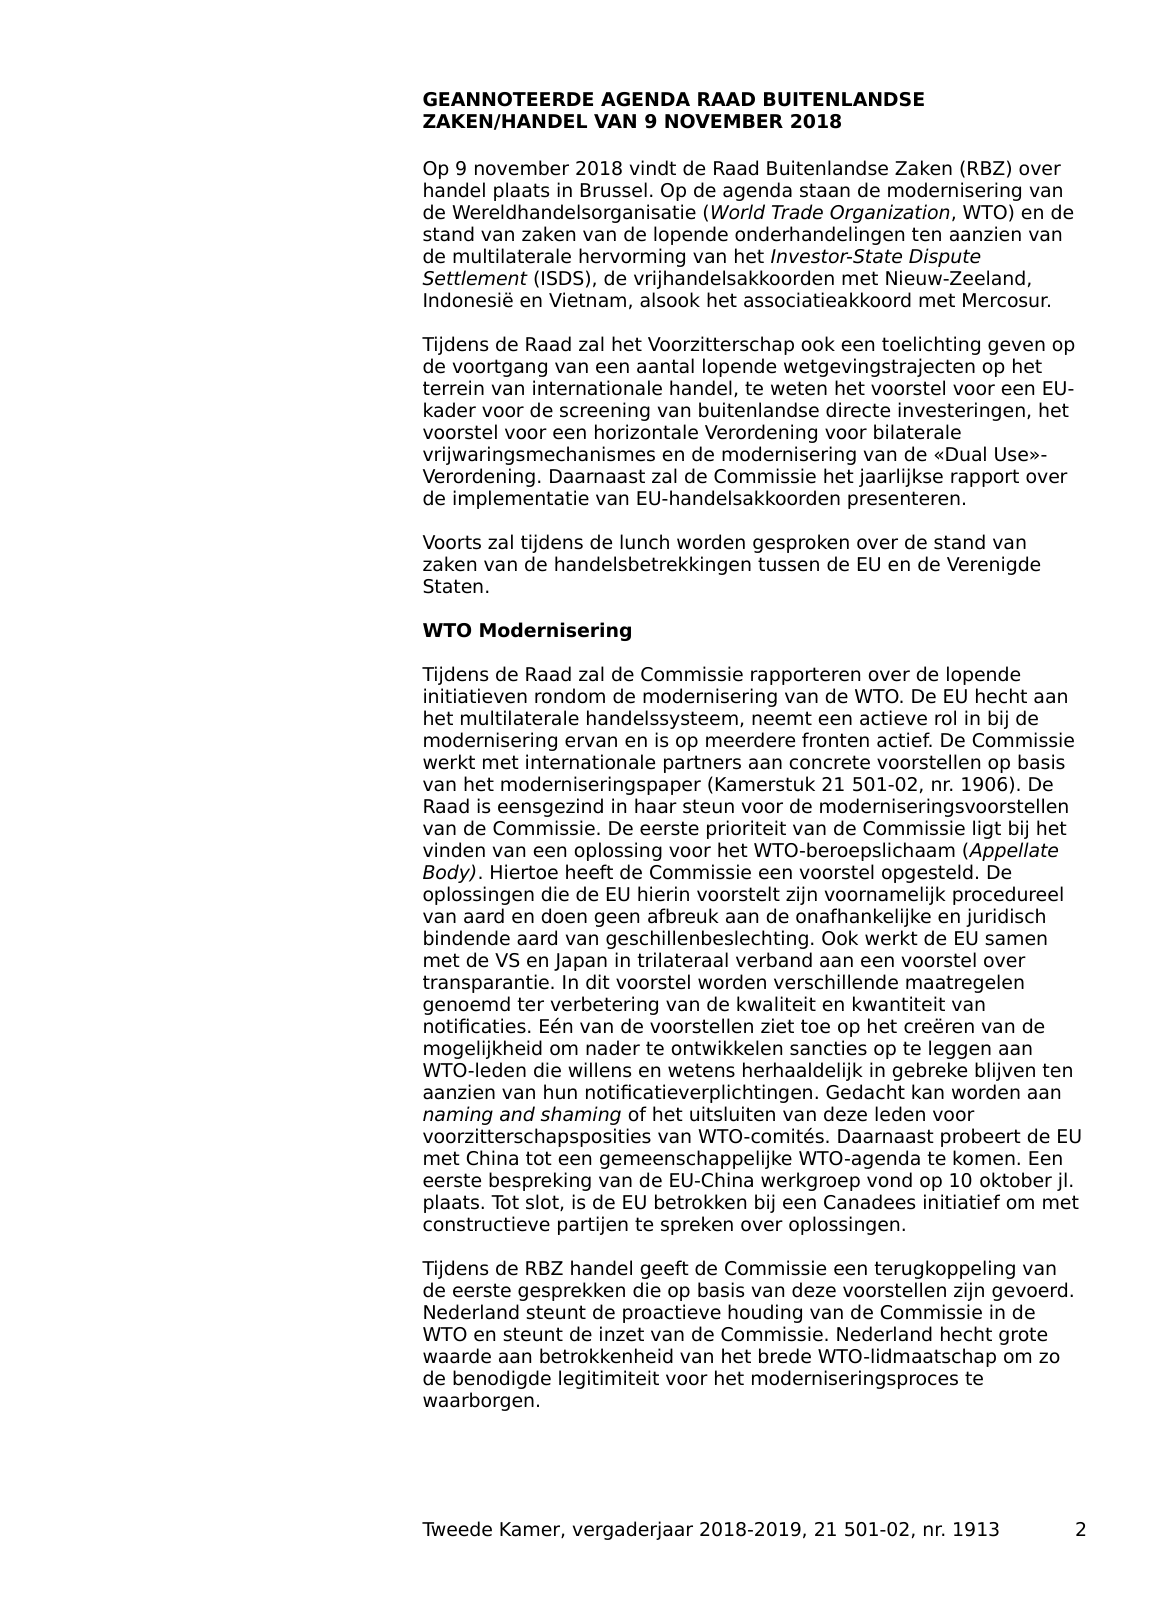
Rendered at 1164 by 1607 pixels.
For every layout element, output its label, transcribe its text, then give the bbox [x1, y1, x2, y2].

text Tijdens de Raad zal het Voorzitterschap ook een toelichting geven op de voortgang van een aantal lopende wetgevingstrajecten op het terrein van internationale handel, te weten het voorstel voor een EU-kader voor de screening van buitenlandse directe investeringen, het voorstel voor een horizontale Verordening voor bilaterale vrijwaringsmechanismes en de modernisering van de «Dual Use»-Verordening. Daarnaast zal de Commissie het jaarlijkse rapport over de implementatie van EU-handelsakkoorden presenteren. [422, 334, 1087, 510]
subtitle GEANNOTEERDE AGENDA RAAD BUITENLANDSE ZAKEN/HANDEL VAN 9 NOVEMBER 2018 [422, 89, 1087, 133]
subtitle WTO Modernisering [422, 620, 1087, 642]
text Op 9 november 2018 vindt de Raad Buitenlandse Zaken (RBZ) over handel plaats in Brussel. Op de agenda staan de modernisering van de Wereldhandelsorganisatie (World Trade Organization, WTO) en de stand van zaken van de lopende onderhandelingen ten aanzien van de multilaterale hervorming van het Investor-State Dispute Settlement (ISDS), de vrijhandelsakkoorden met Nieuw-Zeeland, Indonesië en Vietnam, alsook het associatieakkoord met Mercosur. [422, 158, 1087, 312]
text Tijdens de Raad zal de Commissie rapporteren over de lopende initiatieven rondom de modernisering van de WTO. De EU hecht aan het multilaterale handelssysteem, neemt een actieve rol in bij de modernisering ervan en is op meerdere fronten actief. De Commissie werkt met internationale partners aan concrete voorstellen op basis van het moderniseringspaper (Kamerstuk 21 501-02, nr. 1906). De Raad is eensgezind in haar steun voor de moderniseringsvoorstellen van de Commissie. De eerste prioriteit van de Commissie ligt bij het vinden van een oplossing voor het WTO-beroepslichaam (Appellate Body). Hiertoe heeft de Commissie een voorstel opgesteld. De oplossingen die de EU hierin voorstelt zijn voornamelijk procedureel van aard en doen geen afbreuk aan de onafhankelijke en juridisch bindende aard van geschillenbeslechting. Ook werkt de EU samen met de VS en Japan in trilateraal verband aan een voorstel over transparantie. In dit voorstel worden verschillende maatregelen genoemd ter verbetering van de kwaliteit en kwantiteit van notificaties. Eén van de voorstellen ziet toe op het creëren van de mogelijkheid om nader te ontwikkelen sancties op te leggen aan WTO-leden die willens en wetens herhaaldelijk in gebreke blijven ten aanzien van hun notificatieverplichtingen. Gedacht kan worden aan naming and shaming of het uitsluiten van deze leden voor voorzitterschapsposities van WTO-comités. Daarnaast probeert de EU met China tot een gemeenschappelijke WTO-agenda te komen. Een eerste bespreking van de EU-China werkgroep vond op 10 oktober jl. plaats. Tot slot, is de EU betrokken bij een Canadees initiatief om met constructieve partijen te spreken over oplossingen. [422, 664, 1087, 1236]
text Tijdens de RBZ handel geeft de Commissie een terugkoppeling van de eerste gesprekken die op basis van deze voorstellen zijn gevoerd. Nederland steunt de proactieve houding van de Commissie in de WTO en steunt de inzet van de Commissie. Nederland hecht grote waarde aan betrokkenheid van het brede WTO-lidmaatschap om zo de benodigde legitimiteit voor het moderniseringsproces te waarborgen. [422, 1258, 1087, 1412]
text Voorts zal tijdens de lunch worden gesproken over de stand van zaken van de handelsbetrekkingen tussen de EU en de Verenigde Staten. [422, 532, 1087, 598]
